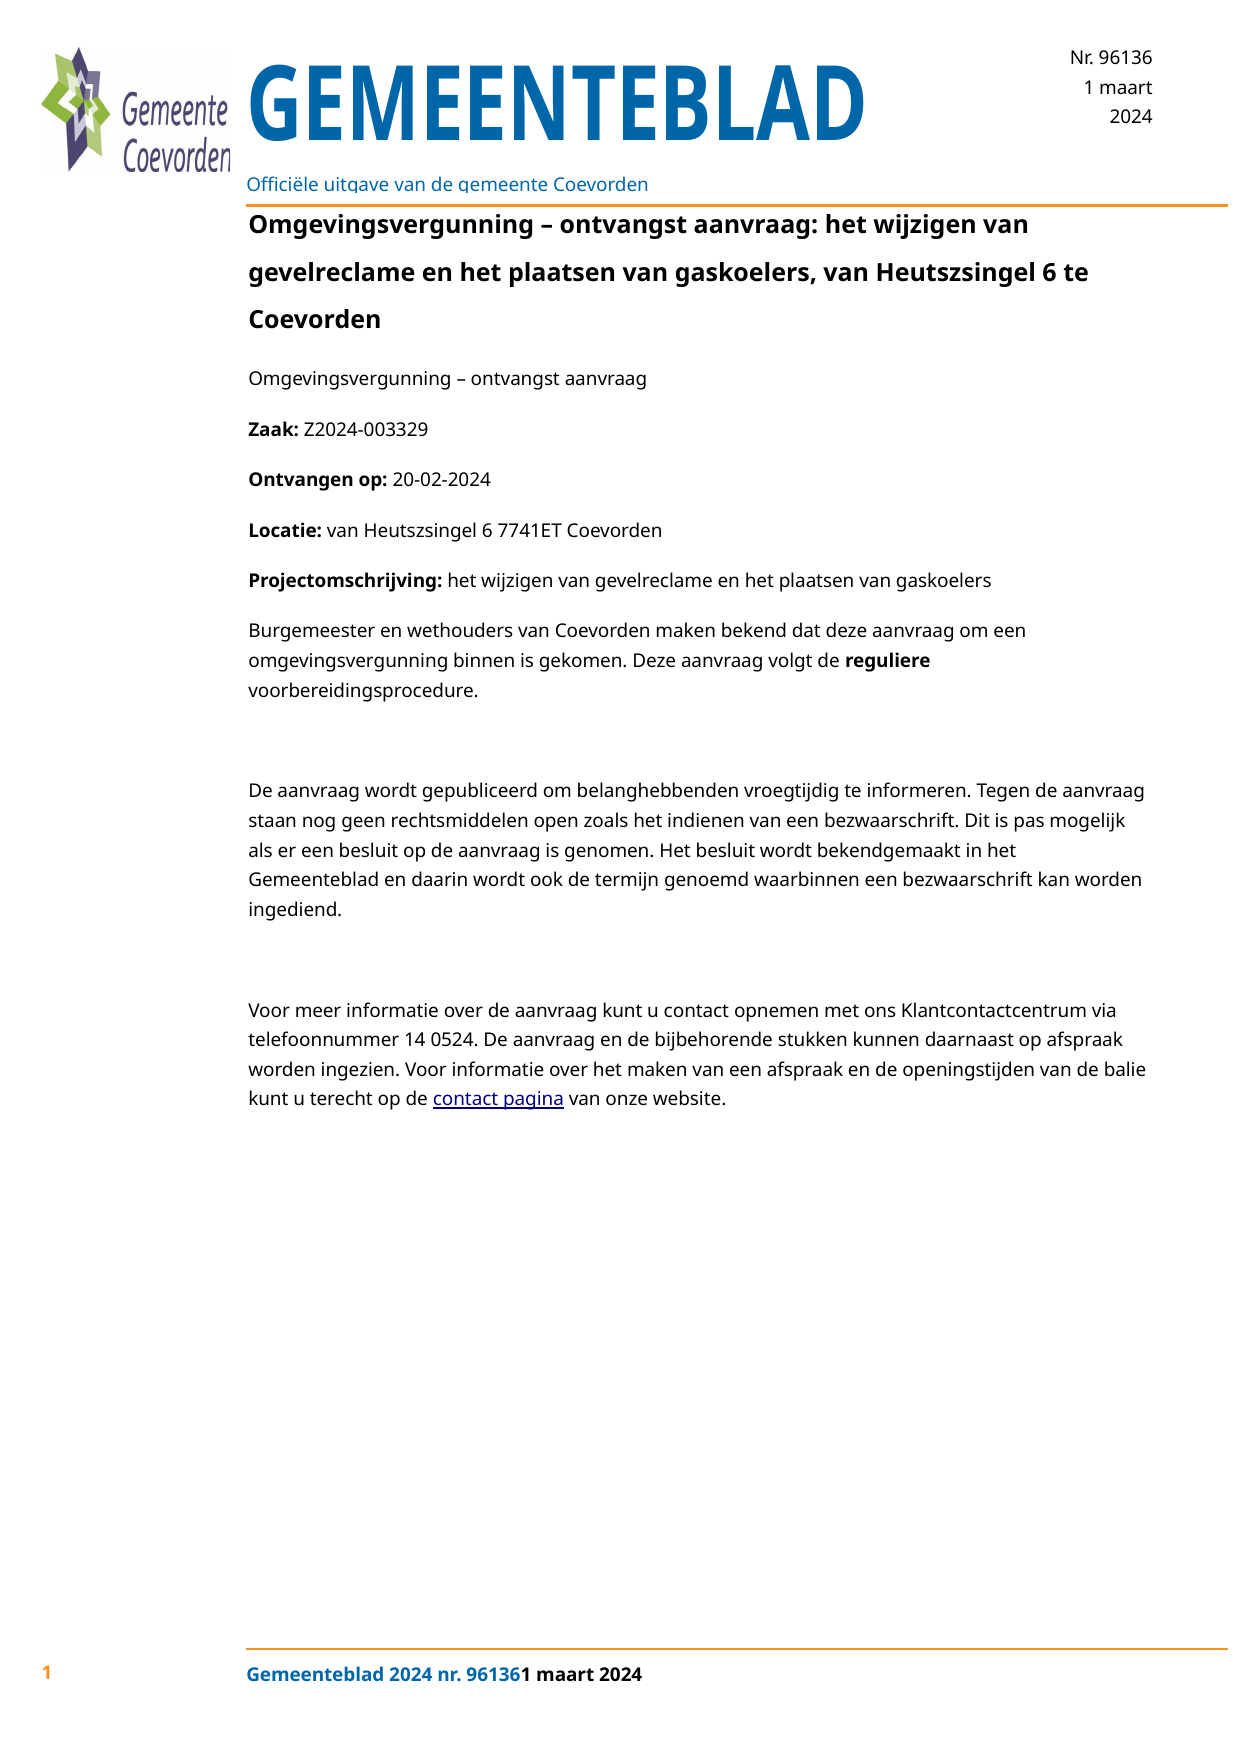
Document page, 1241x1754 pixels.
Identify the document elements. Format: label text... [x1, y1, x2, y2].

text Omgevingsvergunning – ontvangst aanvraag [248, 366, 1152, 391]
text Locatie: van Heutszsingel 6 7741ET Coevorden [248, 517, 1152, 542]
text Ontvangen op: 20-02-2024 [248, 466, 1152, 492]
text De aanvraag wordt gepubliceerd om belanghebbenden vroegtijdig te informeren. Tegen de aanvraag staan nog geen rechtsmiddelen open zoals het indienen van een bezwaarschrift. Dit is pas mogelijk als er een besluit op de aanvraag is genomen. Het besluit wordt bekendgemaakt in het Gemeenteblad en daarin wordt ook de termijn genoemd waarbinnen een bezwaarschrift kan worden ingediend. [248, 778, 1152, 922]
text Burgemeester en wethouders van Coevorden maken bekend dat deze aanvraag om een omgevingsvergunning binnen is gekomen. Deze aanvraag volgt de reguliere voorbereidingsprocedure. [248, 618, 1152, 702]
text Zaak: Z2024-003329 [248, 416, 1152, 442]
text Projectomschrijving: het wijzigen van gevelreclame en het plaatsen van gaskoelers [248, 567, 1152, 593]
text Voor meer informatie over de aanvraag kunt u contact opnemen met ons Klantcontactcentrum via telefoonnummer 14 0524. De aanvraag en de bijbehorende stukken kunnen daarnaast op afspraak worden ingezien. Voor informatie over het maken van een afspraak en de openingstijden van de balie kunt u terecht op de contact pagina van onze website. [248, 997, 1152, 1111]
picture [41, 47, 231, 172]
text Omgevingsvergunning – ontvangst aanvraag: het wijzigen van gevelreclame en het plaatsen van gaskoelers, van Heutszsingel 6 te Coevorden [248, 207, 1152, 336]
